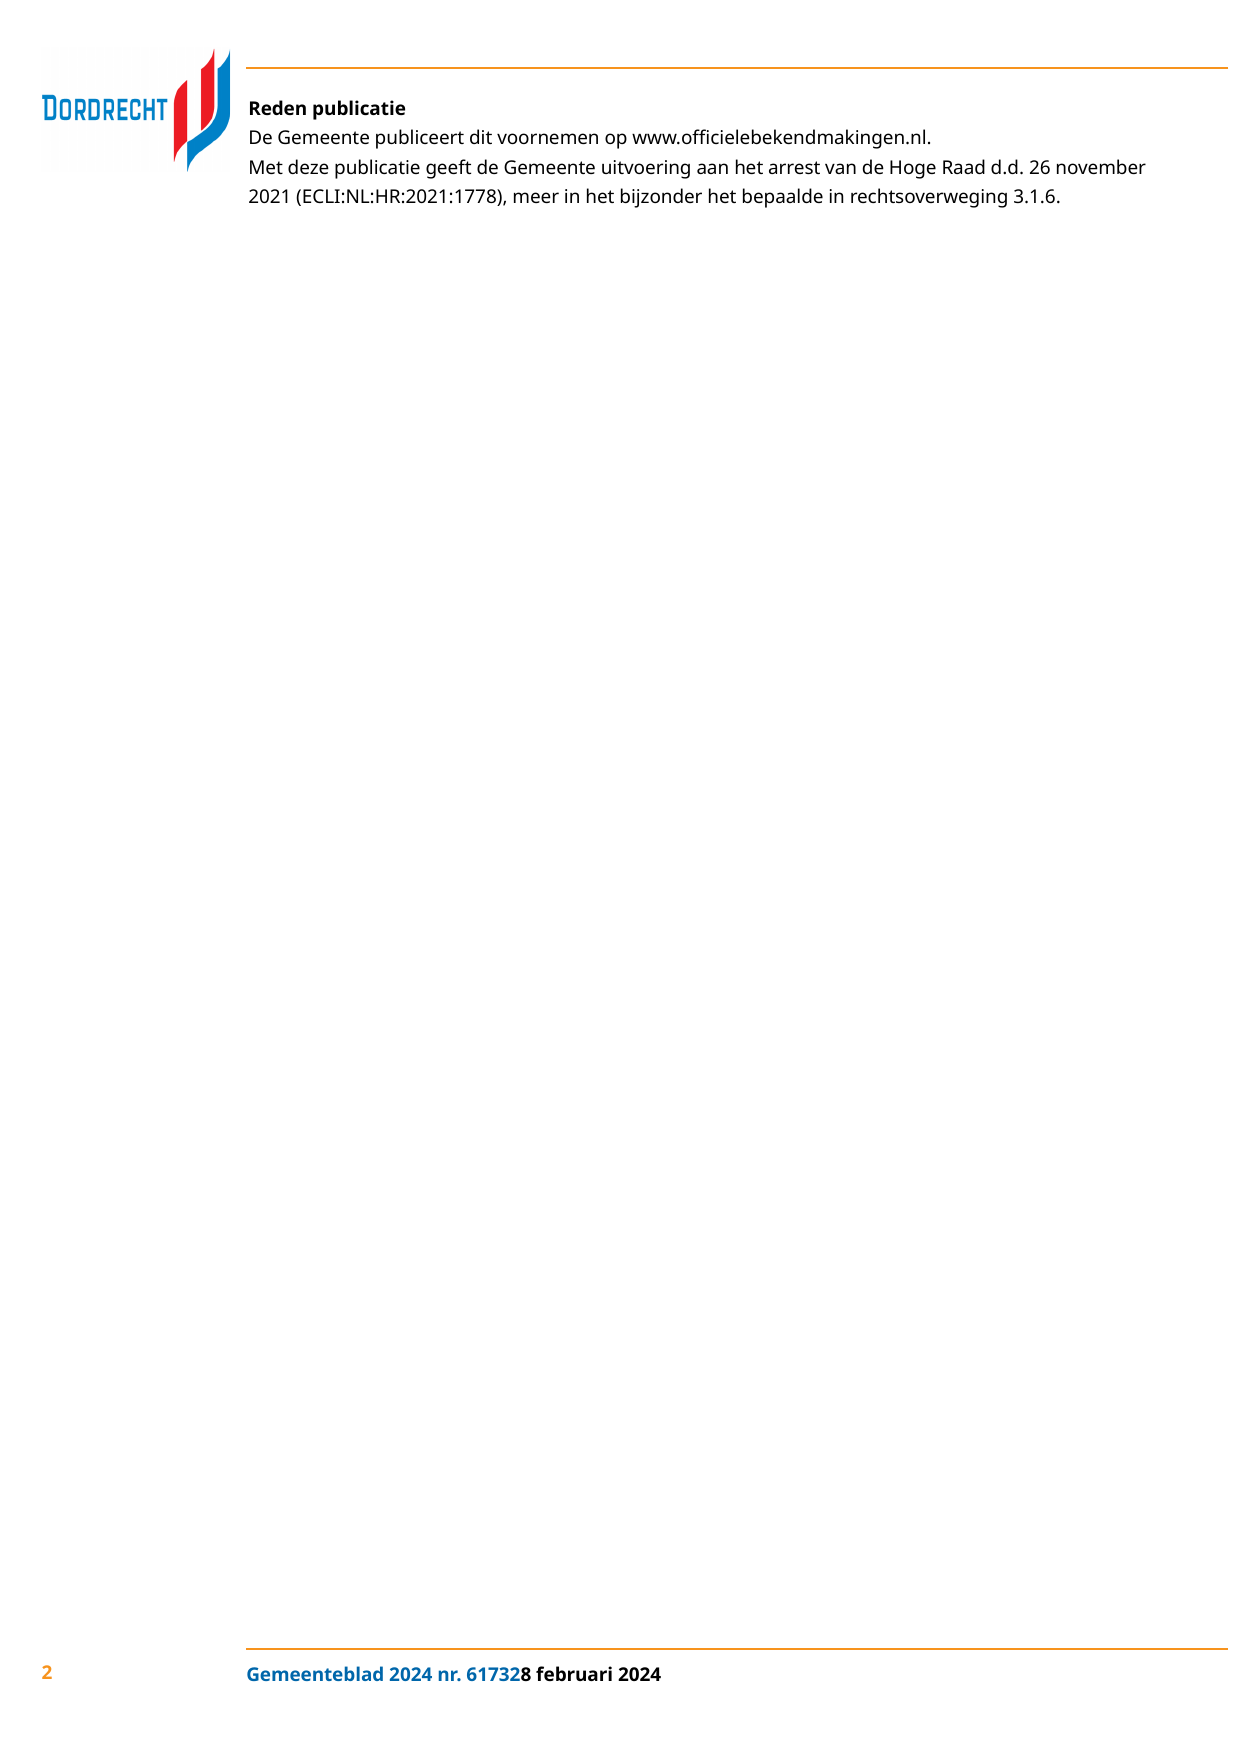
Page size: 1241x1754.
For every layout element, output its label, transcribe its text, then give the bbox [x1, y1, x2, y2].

picture [41, 47, 231, 172]
text De Gemeente publiceert dit voornemen op www.officielebekendmakingen.nl. [248, 124, 1152, 150]
text Reden publicatie [248, 95, 1152, 121]
text Met deze publicatie geeft de Gemeente uitvoering aan het arrest van de Hoge Raad d.d. 26 november 2021 (ECLI:NL:HR:2021:1778), meer in het bijzonder het bepaalde in rechtsoverweging 3.1.6. [248, 154, 1152, 209]
